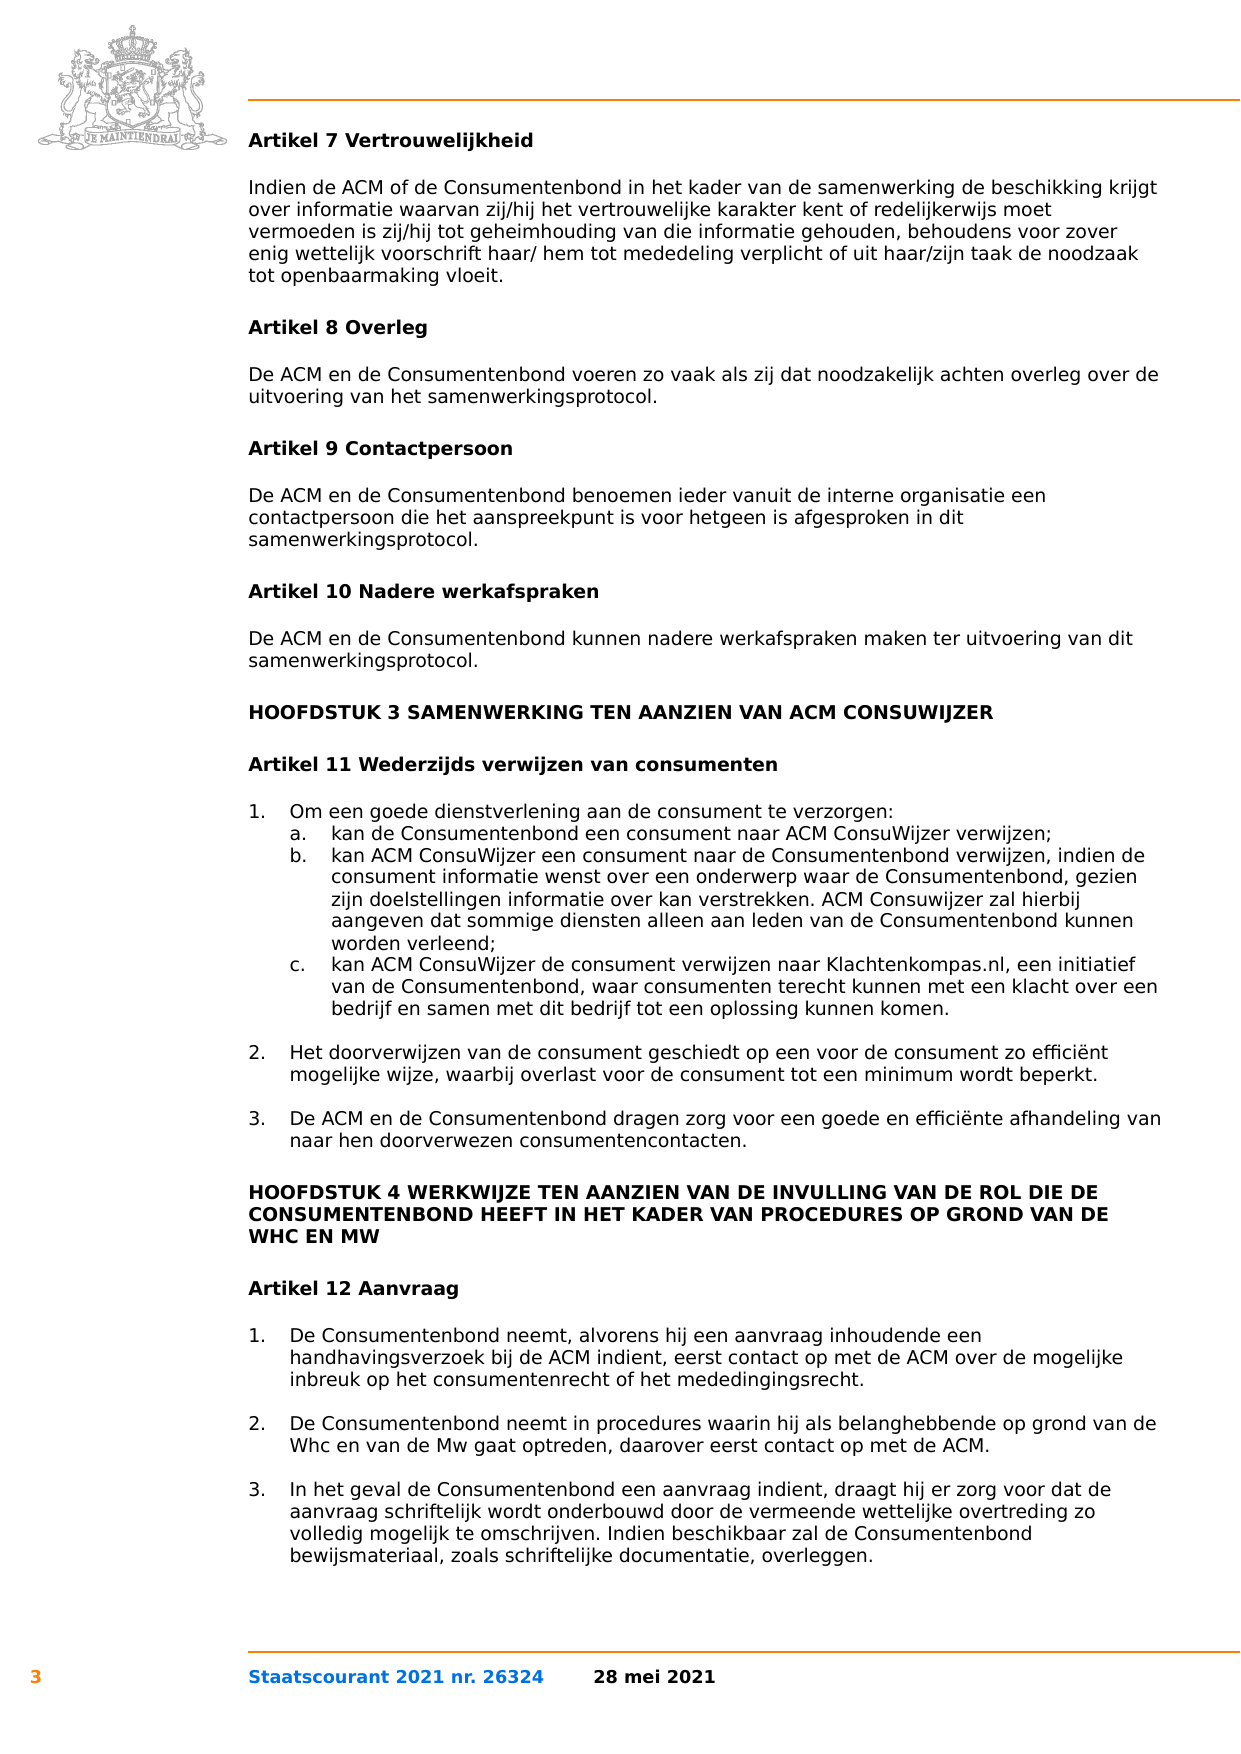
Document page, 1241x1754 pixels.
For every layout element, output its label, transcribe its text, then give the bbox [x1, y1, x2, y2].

text 1. Om een goede dienstverlening aan de consument te verzorgen: [248, 801, 1163, 822]
subtitle Artikel 10 Nadere werkafspraken [248, 581, 1163, 603]
text c. kan ACM ConsuWijzer de consument verwijzen naar Klachtenkompas.nl, een initiatief van de Consumentenbond, waar consumenten terecht kunnen met een klacht over een bedrijf en samen met dit bedrijf tot een oplossing kunnen komen. [289, 954, 1163, 1020]
text Indien de ACM of de Consumentenbond in het kader van de samenwerking de beschikking krijgt over informatie waarvan zij/hij het vertrouwelijke karakter kent of redelijkerwijs moet vermoeden is zij/hij tot geheimhouding van die informatie gehouden, behoudens voor zover enig wettelijk voorschrift haar/ hem tot mededeling verplicht of uit haar/zijn taak de noodzaak tot openbaarmaking vloeit. [248, 177, 1163, 287]
subtitle Artikel 11 Wederzijds verwijzen van consumenten [248, 753, 1163, 776]
text 2. De Consumentenbond neemt in procedures waarin hij als belanghebbende op grond van de Whc en van de Mw gaat optreden, daarover eerst contact op met de ACM. [248, 1413, 1163, 1457]
subtitle Artikel 9 Contactpersoon [248, 438, 1163, 460]
subtitle HOOFDSTUK 4 WERKWIJZE TEN AANZIEN VAN DE INVULLING VAN DE ROL DIE DE CONSUMENTENBOND HEEFT IN HET KADER VAN PROCEDURES OP GROND VAN DE WHC EN MW [248, 1182, 1163, 1248]
text b. kan ACM ConsuWijzer een consument naar de Consumentenbond verwijzen, indien de consument informatie wenst over een onderwerp waar de Consumentenbond, gezien zijn doelstellingen informatie over kan verstrekken. ACM Consuwijzer zal hierbij aangeven dat sommige diensten alleen aan leden van de Consumentenbond kunnen worden verleend; [289, 844, 1163, 954]
subtitle HOOFDSTUK 3 SAMENWERKING TEN AANZIEN VAN ACM CONSUWIJZER [248, 702, 1163, 723]
picture [38, 25, 227, 150]
text 3. De ACM en de Consumentenbond dragen zorg voor een goede en efficiënte afhandeling van naar hen doorverwezen consumentencontacten. [248, 1108, 1163, 1152]
text 2. Het doorverwijzen van de consument geschiedt op een voor de consument zo efficiënt mogelijke wijze, waarbij overlast voor de consument tot een minimum wordt beperkt. [248, 1042, 1163, 1086]
text De ACM en de Consumentenbond kunnen nadere werkafspraken maken ter uitvoering van dit samenwerkingsprotocol. [248, 628, 1163, 672]
text De ACM en de Consumentenbond benoemen ieder vanuit de interne organisatie een contactpersoon die het aanspreekpunt is voor hetgeen is afgesproken in dit samenwerkingsprotocol. [248, 485, 1163, 551]
text 3. In het geval de Consumentenbond een aanvraag indient, draagt hij er zorg voor dat de aanvraag schriftelijk wordt onderbouwd door de vermeende wettelijke overtreding zo volledig mogelijk te omschrijven. Indien beschikbaar zal de Consumentenbond bewijsmateriaal, zoals schriftelijke documentatie, overleggen. [248, 1478, 1163, 1566]
subtitle Artikel 12 Aanvraag [248, 1278, 1163, 1300]
subtitle Artikel 8 Overleg [248, 317, 1163, 339]
subtitle Artikel 7 Vertrouwelijkheid [248, 130, 1163, 152]
text 1. De Consumentenbond neemt, alvorens hij een aanvraag inhoudende een handhavingsverzoek bij de ACM indient, eerst contact op met de ACM over de mogelijke inbreuk op het consumentenrecht of het mededingingsrecht. [248, 1325, 1163, 1391]
text a. kan de Consumentenbond een consument naar ACM ConsuWijzer verwijzen; [289, 822, 1163, 844]
text De ACM en de Consumentenbond voeren zo vaak als zij dat noodzakelijk achten overleg over de uitvoering van het samenwerkingsprotocol. [248, 364, 1163, 408]
